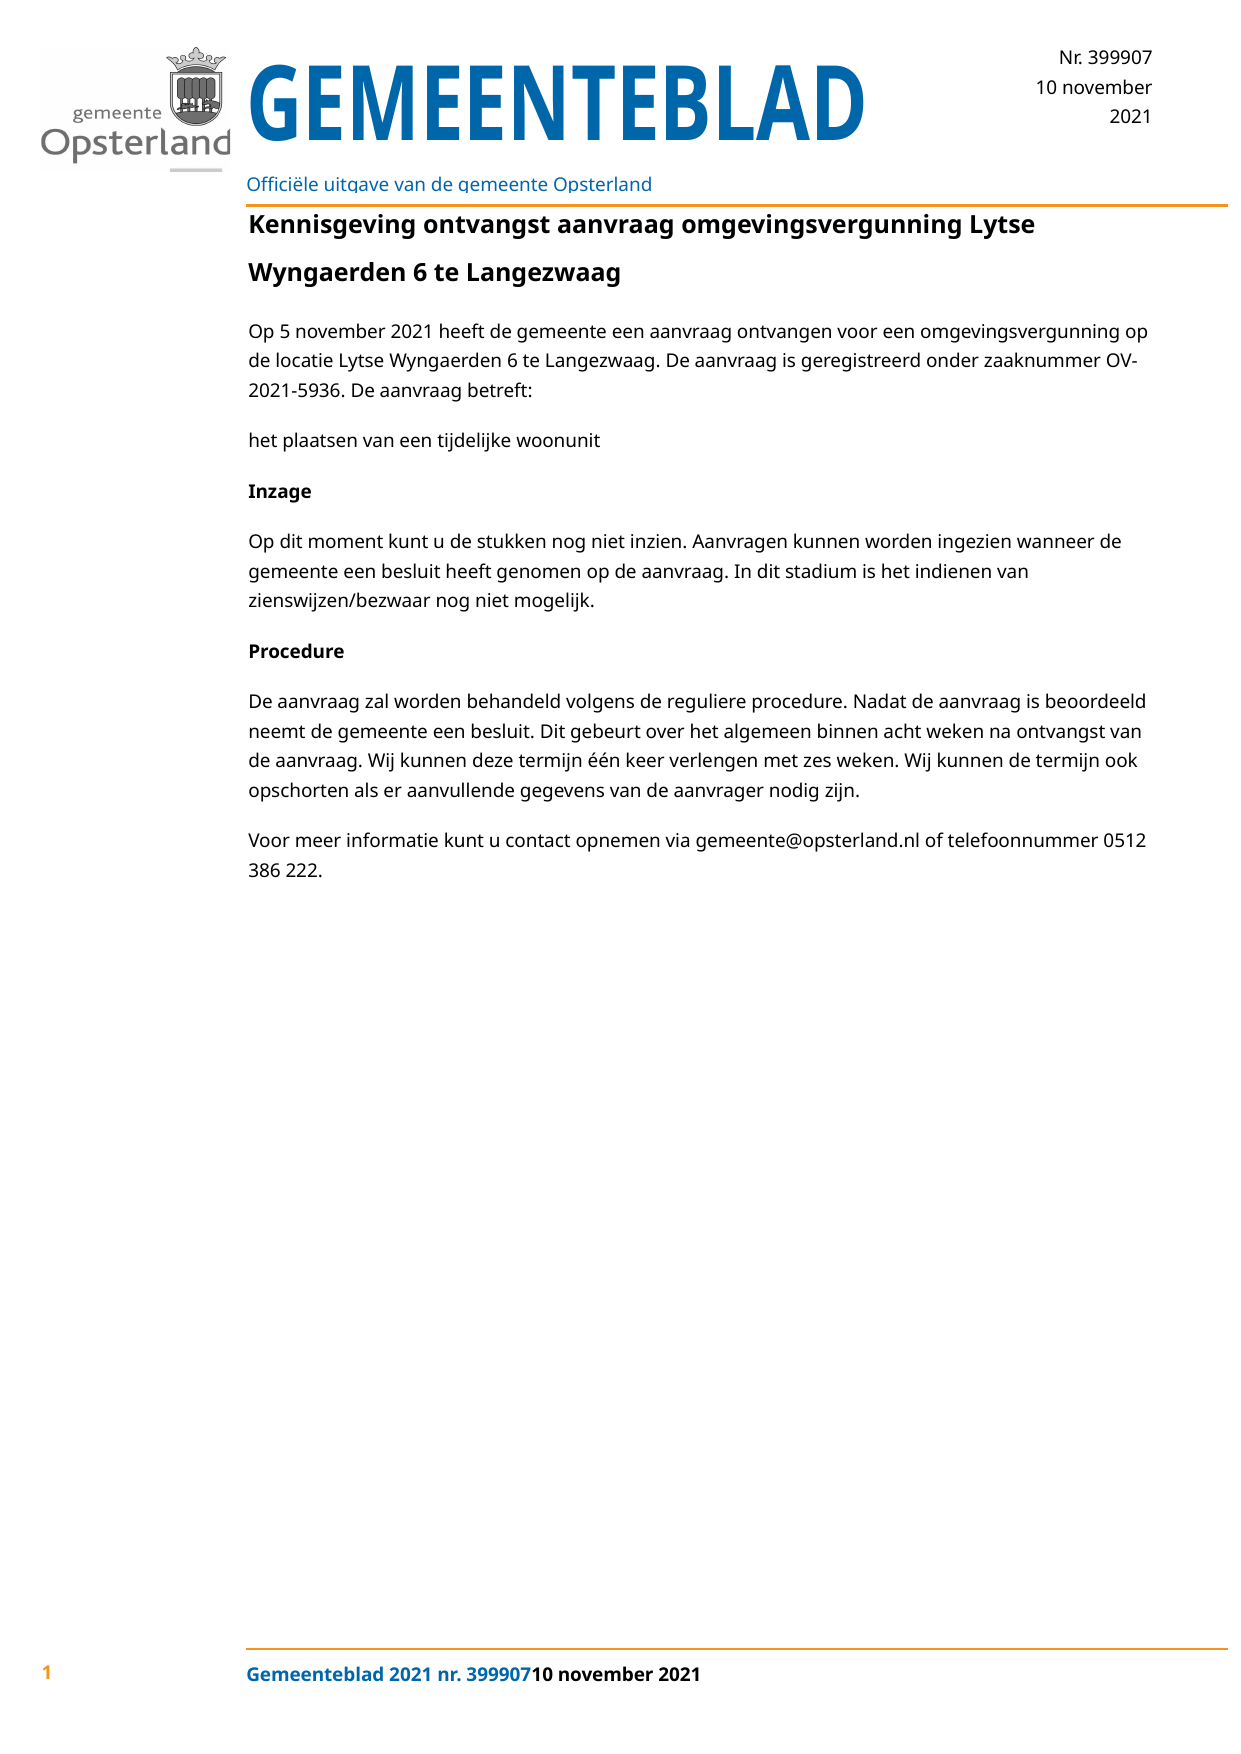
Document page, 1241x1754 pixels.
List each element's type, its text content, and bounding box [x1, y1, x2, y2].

text Kennisgeving ontvangst aanvraag omgevingsvergunning Lytse Wyngaerden 6 te Langezwaag [248, 207, 1152, 288]
text Inzage [248, 478, 1152, 504]
text Voor meer informatie kunt u contact opnemen via gemeente@opsterland.nl of telefoonnummer 0512 386 222. [248, 827, 1152, 883]
picture [41, 47, 231, 172]
text het plaatsen van een tijdelijke woonunit [248, 427, 1152, 453]
text Op dit moment kunt u de stukken nog niet inzien. Aanvragen kunnen worden ingezien wanneer de gemeente een besluit heeft genomen op de aanvraag. In dit stadium is het indienen van zienswijzen/bezwaar nog niet mogelijk. [248, 528, 1152, 613]
text De aanvraag zal worden behandeld volgens de reguliere procedure. Nadat de aanvraag is beoordeeld neemt de gemeente een besluit. Dit gebeurt over het algemeen binnen acht weken na ontvangst van de aanvraag. Wij kunnen deze termijn één keer verlengen met zes weken. Wij kunnen de termijn ook opschorten als er aanvullende gegevens van de aanvrager nodig zijn. [248, 688, 1152, 803]
text Op 5 november 2021 heeft de gemeente een aanvraag ontvangen voor een omgevingsvergunning op de locatie Lytse Wyngaerden 6 te Langezwaag. De aanvraag is geregistreerd onder zaaknummer OV-2021-5936. De aanvraag betreft: [248, 318, 1152, 403]
text Procedure [248, 638, 1152, 664]
